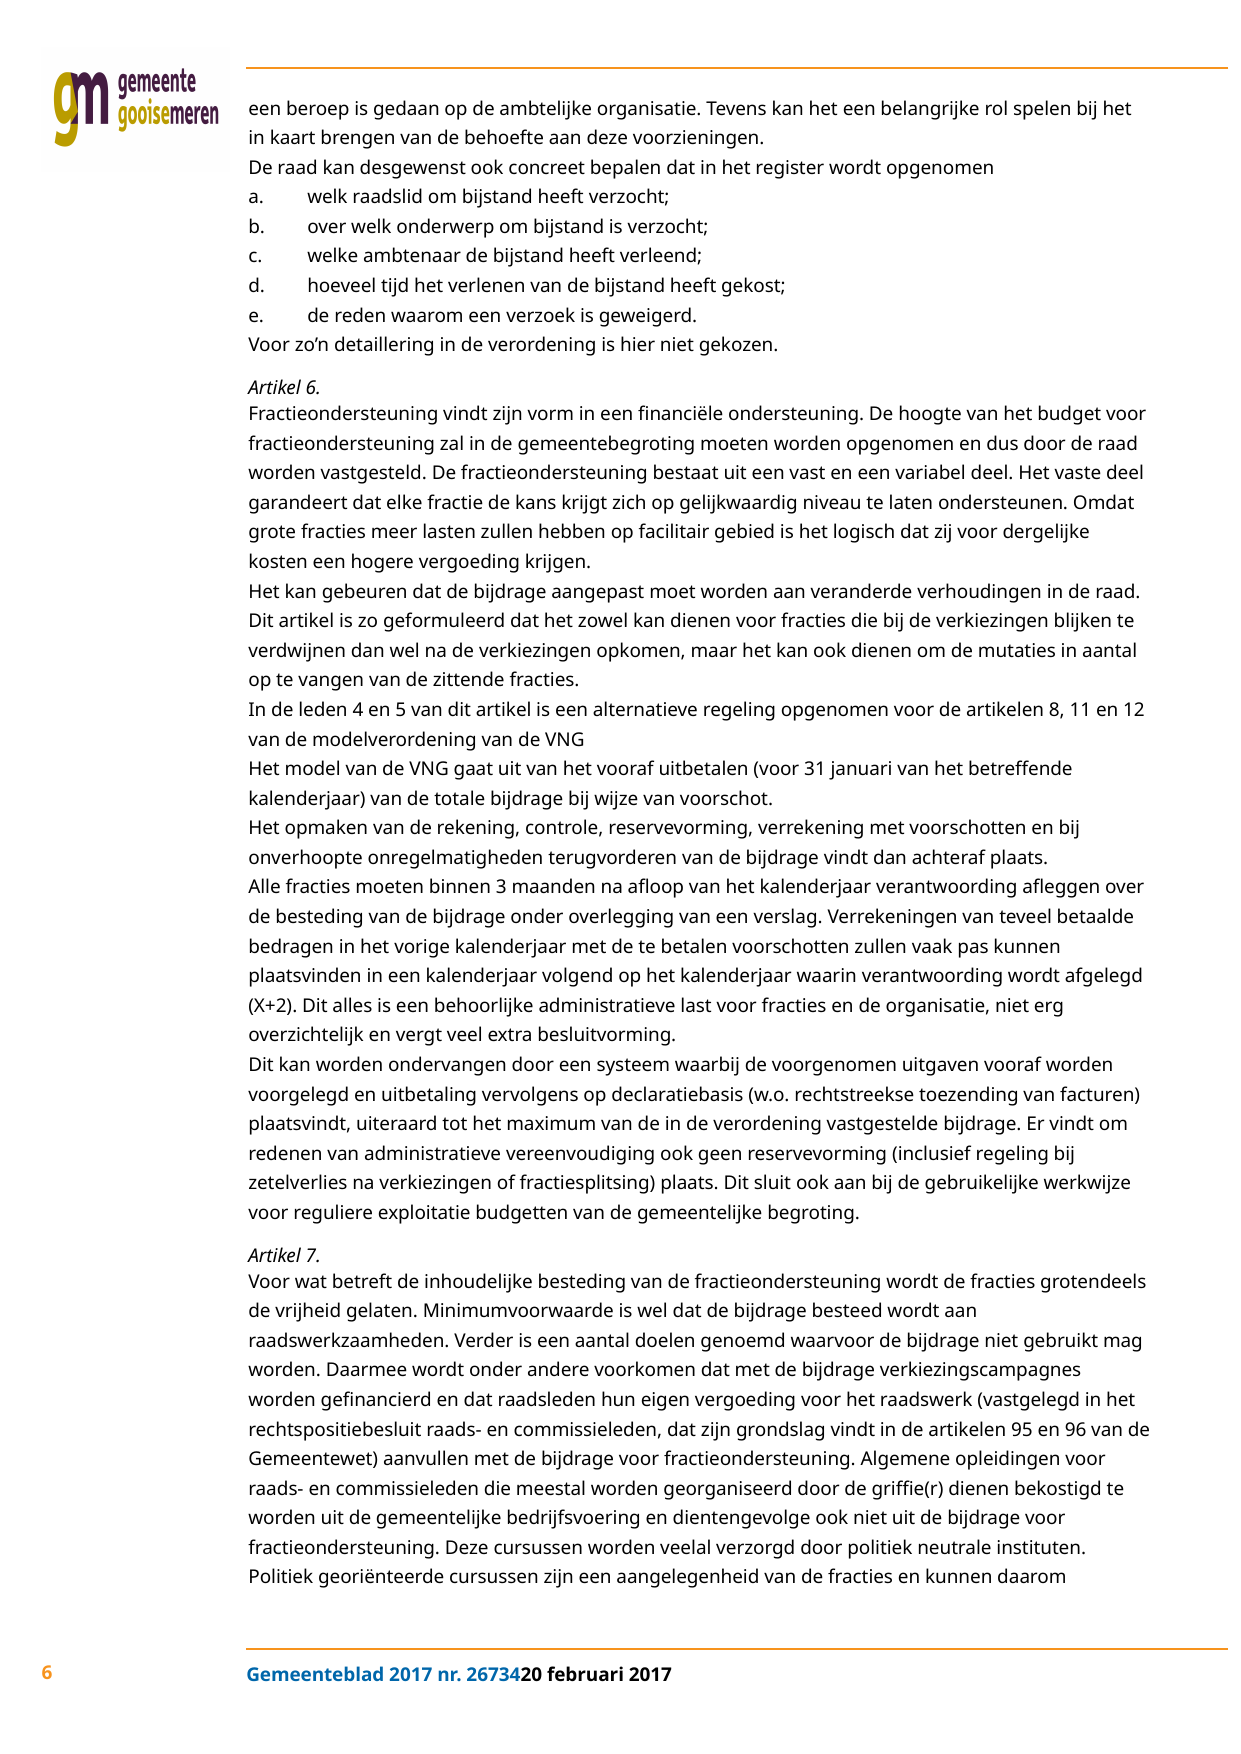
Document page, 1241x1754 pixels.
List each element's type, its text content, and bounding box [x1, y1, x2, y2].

list hoeveel tijd het verlenen van de bijstand heeft gekost; [248, 272, 1152, 298]
text een beroep is gedaan op de ambtelijke organisatie. Tevens kan het een belangrijke rol spelen bij het in kaart brengen van de behoefte aan deze voorzieningen. [248, 95, 1152, 150]
list de reden waarom een verzoek is geweigerd. [248, 302, 1152, 328]
list over welk onderwerp om bijstand is verzocht; [248, 213, 1152, 239]
text Artikel 7. [248, 1242, 1152, 1268]
text Het model van de VNG gaat uit van het vooraf uitbetalen (voor 31 januari van het betreffende kalenderjaar) van de totale bijdrage bij wijze van voorschot. [248, 755, 1152, 811]
list welke ambtenaar de bijstand heeft verleend; [248, 243, 1152, 268]
text Alle fracties moeten binnen 3 maanden na afloop van het kalenderjaar verantwoording afleggen over de besteding van de bijdrage onder overlegging van een verslag. Verrekeningen van teveel betaalde bedragen in het vorige kalenderjaar met de te betalen voorschotten zullen vaak pas kunnen plaatsvinden in een kalenderjaar volgend op het kalenderjaar waarin verantwoording wordt afgelegd (X+2). Dit alles is een behoorlijke administratieve last voor fracties en de organisatie, niet erg overzichtelijk en vergt veel extra besluitvorming. [248, 874, 1152, 1047]
text Het kan gebeuren dat de bijdrage aangepast moet worden aan veranderde verhoudingen in de raad. Dit artikel is zo geformuleerd dat het zowel kan dienen voor fracties die bij de verkiezingen blijken te verdwijnen dan wel na de verkiezingen opkomen, maar het kan ook dienen om de mutaties in aantal op te vangen van de zittende fracties. [248, 578, 1152, 692]
list welk raadslid om bijstand heeft verzocht; [248, 183, 1152, 209]
text In de leden 4 en 5 van dit artikel is een alternatieve regeling opgenomen voor de artikelen 8, 11 en 12 van de modelverordening van de VNG [248, 696, 1152, 751]
text Het opmaken van de rekening, controle, reservevorming, verrekening met voorschotten en bij onverhoopte onregelmatigheden terugvorderen van de bijdrage vindt dan achteraf plaats. [248, 814, 1152, 870]
text Voor wat betreft de inhoudelijke besteding van de fractieondersteuning wordt de fracties grotendeels de vrijheid gelaten. Minimumvoorwaarde is wel dat de bijdrage besteed wordt aan raadswerkzaamheden. Verder is een aantal doelen genoemd waarvoor de bijdrage niet gebruikt mag worden. Daarmee wordt onder andere voorkomen dat met de bijdrage verkiezingscampagnes worden gefinancierd en dat raadsleden hun eigen vergoeding voor het raadswerk (vastgelegd in het rechtspositiebesluit raads- en commissieleden, dat zijn grondslag vindt in de artikelen 95 en 96 van de Gemeentewet) aanvullen met de bijdrage voor fractieondersteuning. Algemene opleidingen voor raads- en commissieleden die meestal worden georganiseerd door de griffie(r) dienen bekostigd te worden uit de gemeentelijke bedrijfsvoering en dientengevolge ook niet uit de bijdrage voor fractieondersteuning. Deze cursussen worden veelal verzorgd door politiek neutrale instituten. Politiek georiënteerde cursussen zijn een aangelegenheid van de fracties en kunnen daarom [248, 1268, 1152, 1589]
text De raad kan desgewenst ook concreet bepalen dat in het register wordt opgenomen [248, 154, 1152, 180]
text Dit kan worden ondervangen door een systeem waarbij de voorgenomen uitgaven vooraf worden voorgelegd en uitbetaling vervolgens op declaratiebasis (w.o. rechtstreekse toezending van facturen) plaatsvindt, uiteraard tot het maximum van de in de verordening vastgestelde bijdrage. Er vindt om redenen van administratieve vereenvoudiging ook geen reservevorming (inclusief regeling bij zetelverlies na verkiezingen of fractiesplitsing) plaats. Dit sluit ook aan bij de gebruikelijke werkwijze voor reguliere exploitatie budgetten van de gemeentelijke begroting. [248, 1051, 1152, 1225]
text Voor zo’n detaillering in de verordening is hier niet gekozen. [248, 331, 1152, 357]
picture [41, 47, 231, 172]
text Fractieondersteuning vindt zijn vorm in een financiële ondersteuning. De hoogte van het budget voor fractieondersteuning zal in de gemeentebegroting moeten worden opgenomen en dus door de raad worden vastgesteld. De fractieondersteuning bestaat uit een vast en een variabel deel. Het vaste deel garandeert dat elke fractie de kans krijgt zich op gelijkwaardig niveau te laten ondersteunen. Omdat grote fracties meer lasten zullen hebben op facilitair gebied is het logisch dat zij voor dergelijke kosten een hogere vergoeding krijgen. [248, 400, 1152, 574]
text Artikel 6. [248, 374, 1152, 400]
